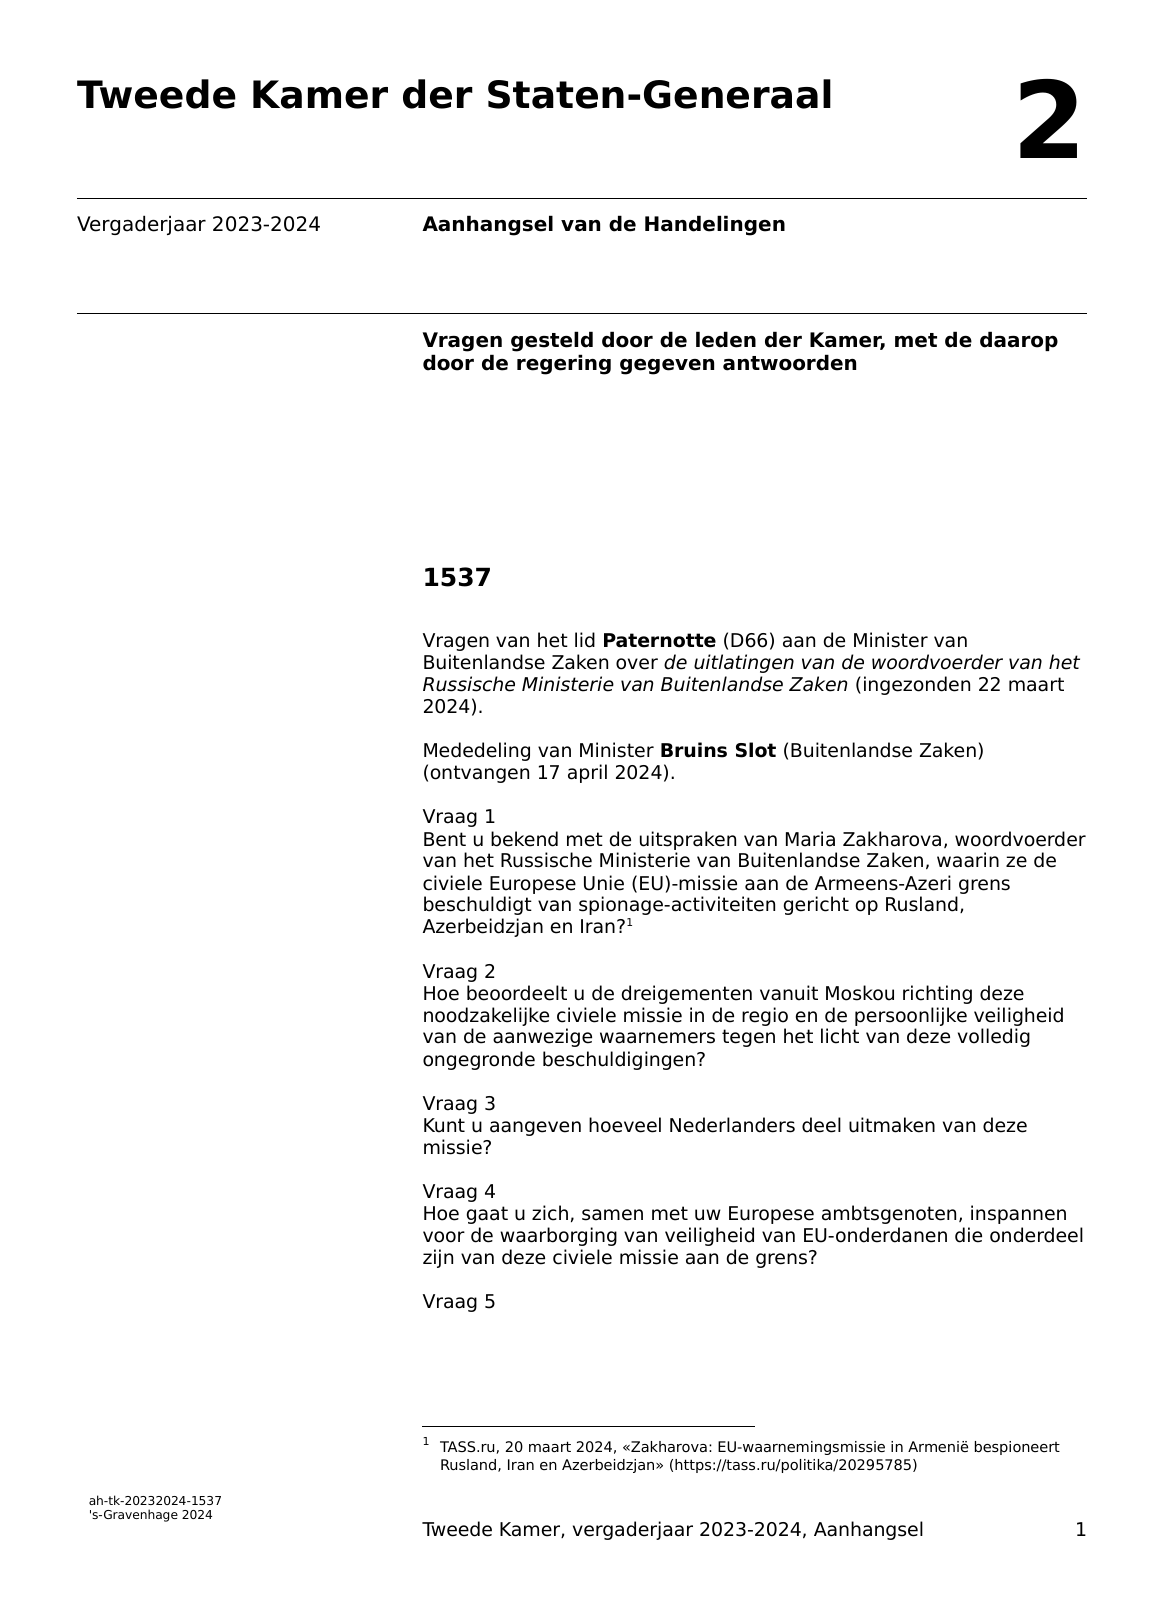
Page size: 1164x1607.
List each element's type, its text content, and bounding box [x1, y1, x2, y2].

text Vraag 5 [422, 1291, 1087, 1313]
text Vraag 2 [422, 961, 1087, 982]
text Bent u bekend met de uitspraken van Maria Zakharova, woordvoerder van het Russische Ministerie van Buitenlandse Zaken, waarin ze de civiele Europese Unie (EU)-missie aan de Armeens-Azeri grens beschuldigt van spionage-activiteiten gericht op Rusland, Azerbeidzjan en Iran? [422, 828, 1087, 938]
text Kunt u aangeven hoeveel Nederlanders deel uitmaken van deze missie? [422, 1114, 1087, 1158]
text ah-tk-20232024-1537 [88, 1494, 323, 1508]
text Vraag 3 [422, 1093, 1087, 1114]
text Vragen van het lid Paternotte (D66) aan de Minister van Buitenlandse Zaken over de uitlatingen van de woordvoerder van het Russische Ministerie van Buitenlandse Zaken (ingezonden 22 maart 2024). [422, 630, 1087, 718]
text 's-Gravenhage 2024 [88, 1508, 323, 1522]
text Hoe gaat u zich, samen met uw Europese ambtsgenoten, inspannen voor de waarborging van veiligheid van EU-onderdanen die onderdeel zijn van deze civiele missie aan de grens? [422, 1203, 1087, 1269]
text Vraag 1 [422, 806, 1087, 828]
text Vraag 4 [422, 1181, 1087, 1203]
table_cell Aanhangsel van de Handelingen [422, 199, 1087, 313]
table_cell [77, 314, 422, 375]
table_header 2 [886, 59, 1087, 198]
text TASS.ru, 20 maart 2024, «Zakharova: EU-waarnemingsmissie in Armenië bespioneert Rusland, Iran en Azerbeidzjan» (https://tass.ru/politika/20295785) [422, 1435, 1087, 1474]
text Mededeling van Minister Bruins Slot (Buitenlandse Zaken) (ontvangen 17 april 2024). [422, 740, 1087, 784]
text 1537 [422, 563, 1087, 592]
table_cell Vragen gesteld door de leden der Kamer, met de daarop door de regering gegeven antwoorden [422, 314, 1087, 375]
table_header Tweede Kamer der Staten-Generaal [77, 59, 886, 198]
text Hoe beoordeelt u de dreigementen vanuit Moskou richting deze noodzakelijke civiele missie in de regio en de persoonlijke veiligheid van de aanwezige waarnemers tegen het licht van deze volledig ongegronde beschuldigingen? [422, 982, 1087, 1070]
table_cell Vergaderjaar 2023-2024 [77, 199, 422, 313]
